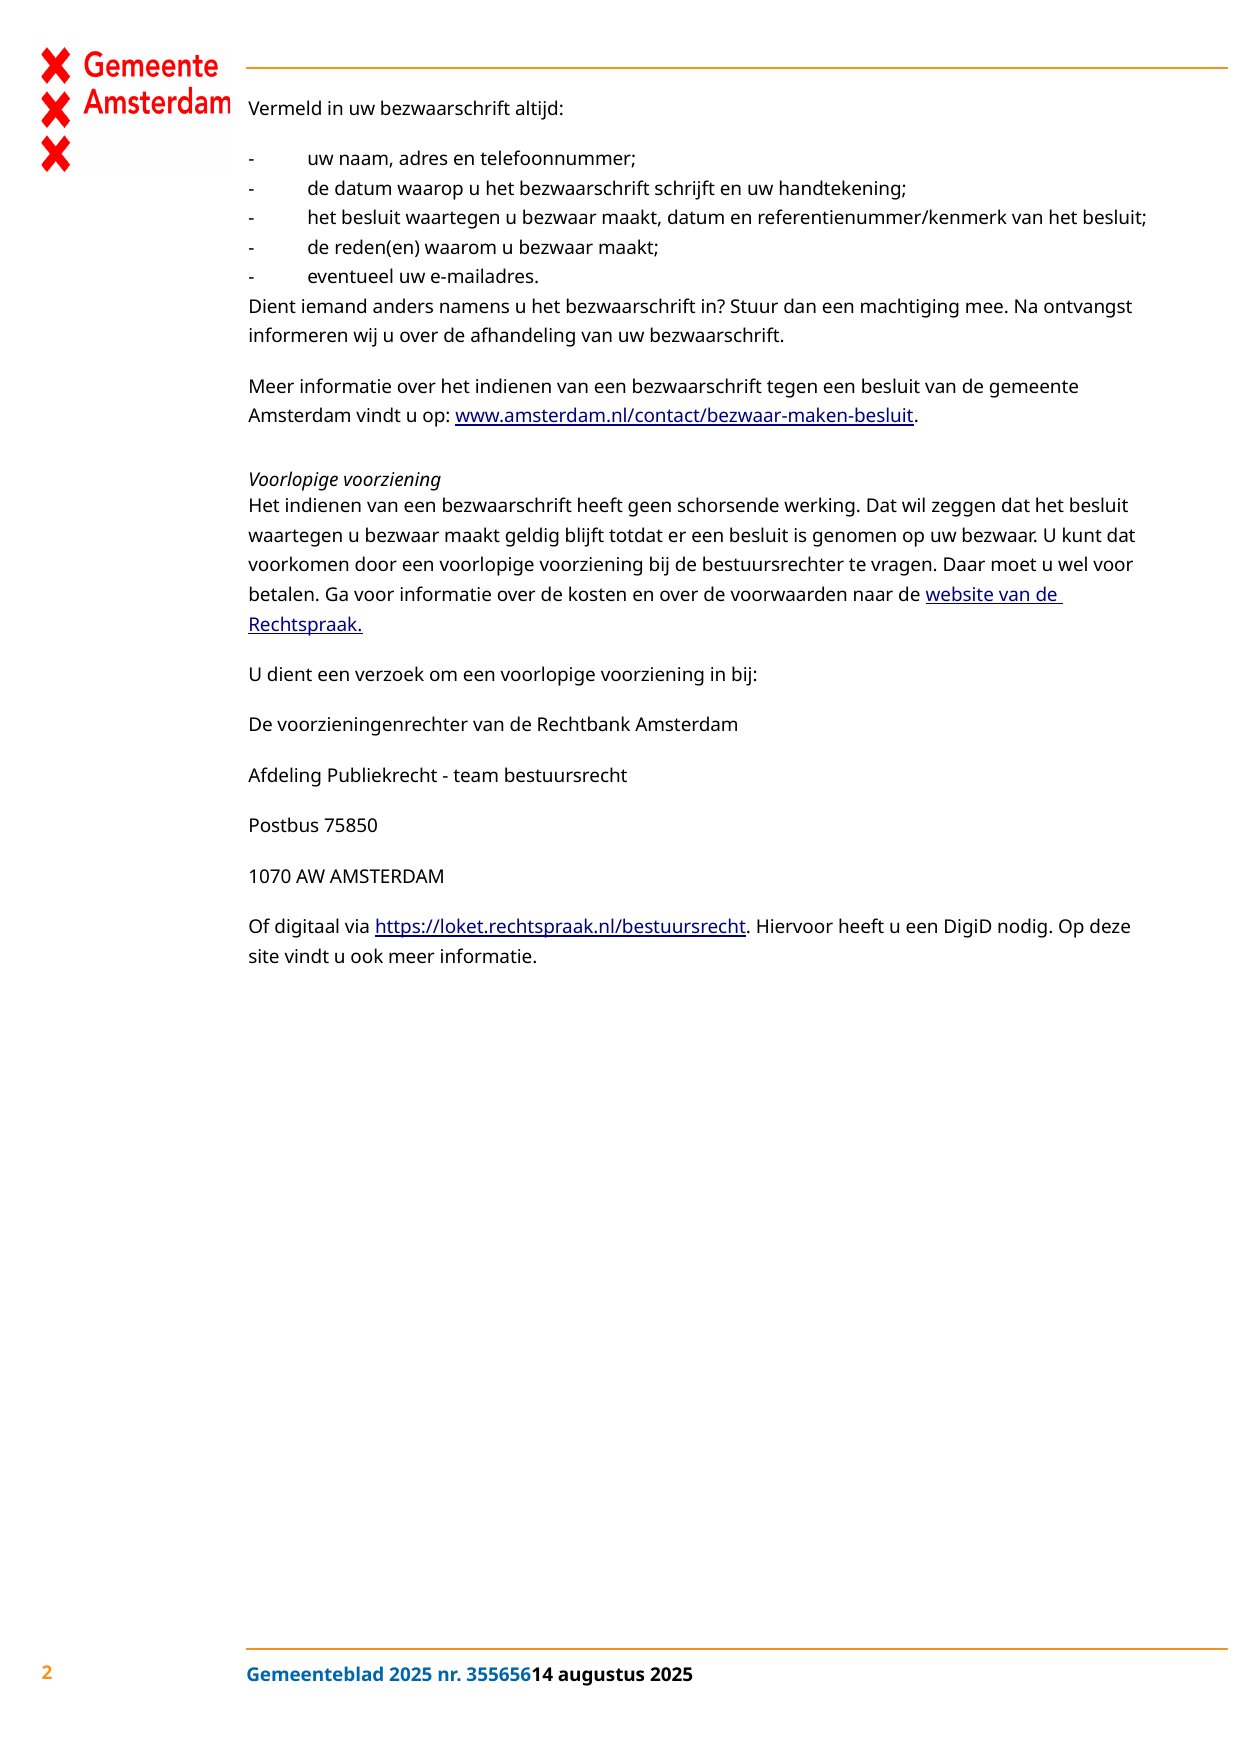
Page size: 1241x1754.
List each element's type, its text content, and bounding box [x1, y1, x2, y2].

list uw naam, adres en telefoonnummer; [248, 145, 1152, 171]
text Meer informatie over het indienen van een bezwaarschrift tegen een besluit van de gemeente Amsterdam vindt u op: www.amsterdam.nl/contact/bezwaar-maken-besluit. [248, 373, 1152, 428]
text Of digitaal via https://loket.rechtspraak.nl/bestuursrecht. Hiervoor heeft u een DigiD nodig. Op deze site vindt u ook meer informatie. [248, 913, 1152, 968]
text U dient een verzoek om een voorlopige voorziening in bij: [248, 661, 1152, 687]
list de datum waarop u het bezwaarschrift schrijft en uw handtekening; [248, 175, 1152, 201]
list het besluit waartegen u bezwaar maakt, datum en referentienummer/kenmerk van het besluit; [248, 204, 1152, 230]
text Dient iemand anders namens u het bezwaarschrift in? Stuur dan een machtiging mee. Na ontvangst informeren wij u over de afhandeling van uw bezwaarschrift. [248, 293, 1152, 348]
list eventueel uw e-mailadres. [248, 263, 1152, 289]
picture [41, 47, 231, 172]
text Afdeling Publiekrecht - team bestuursrecht [248, 762, 1152, 788]
text De voorzieningenrechter van de Rechtbank Amsterdam [248, 712, 1152, 737]
text Voorlopige voorziening [248, 467, 1152, 492]
text Vermeld in uw bezwaarschrift altijd: [248, 95, 1152, 121]
text Postbus 75850 [248, 812, 1152, 838]
list de reden(en) waarom u bezwaar maakt; [248, 234, 1152, 260]
text 1070 AW AMSTERDAM [248, 863, 1152, 888]
text Het indienen van een bezwaarschrift heeft geen schorsende werking. Dat wil zeggen dat het besluit waartegen u bezwaar maakt geldig blijft totdat er een besluit is genomen op uw bezwaar. U kunt dat voorkomen door een voorlopige voorziening bij de bestuursrechter te vragen. Daar moet u wel voor betalen. Ga voor informatie over de kosten en over de voorwaarden naar de website van de Rechtspraak. [248, 492, 1152, 636]
